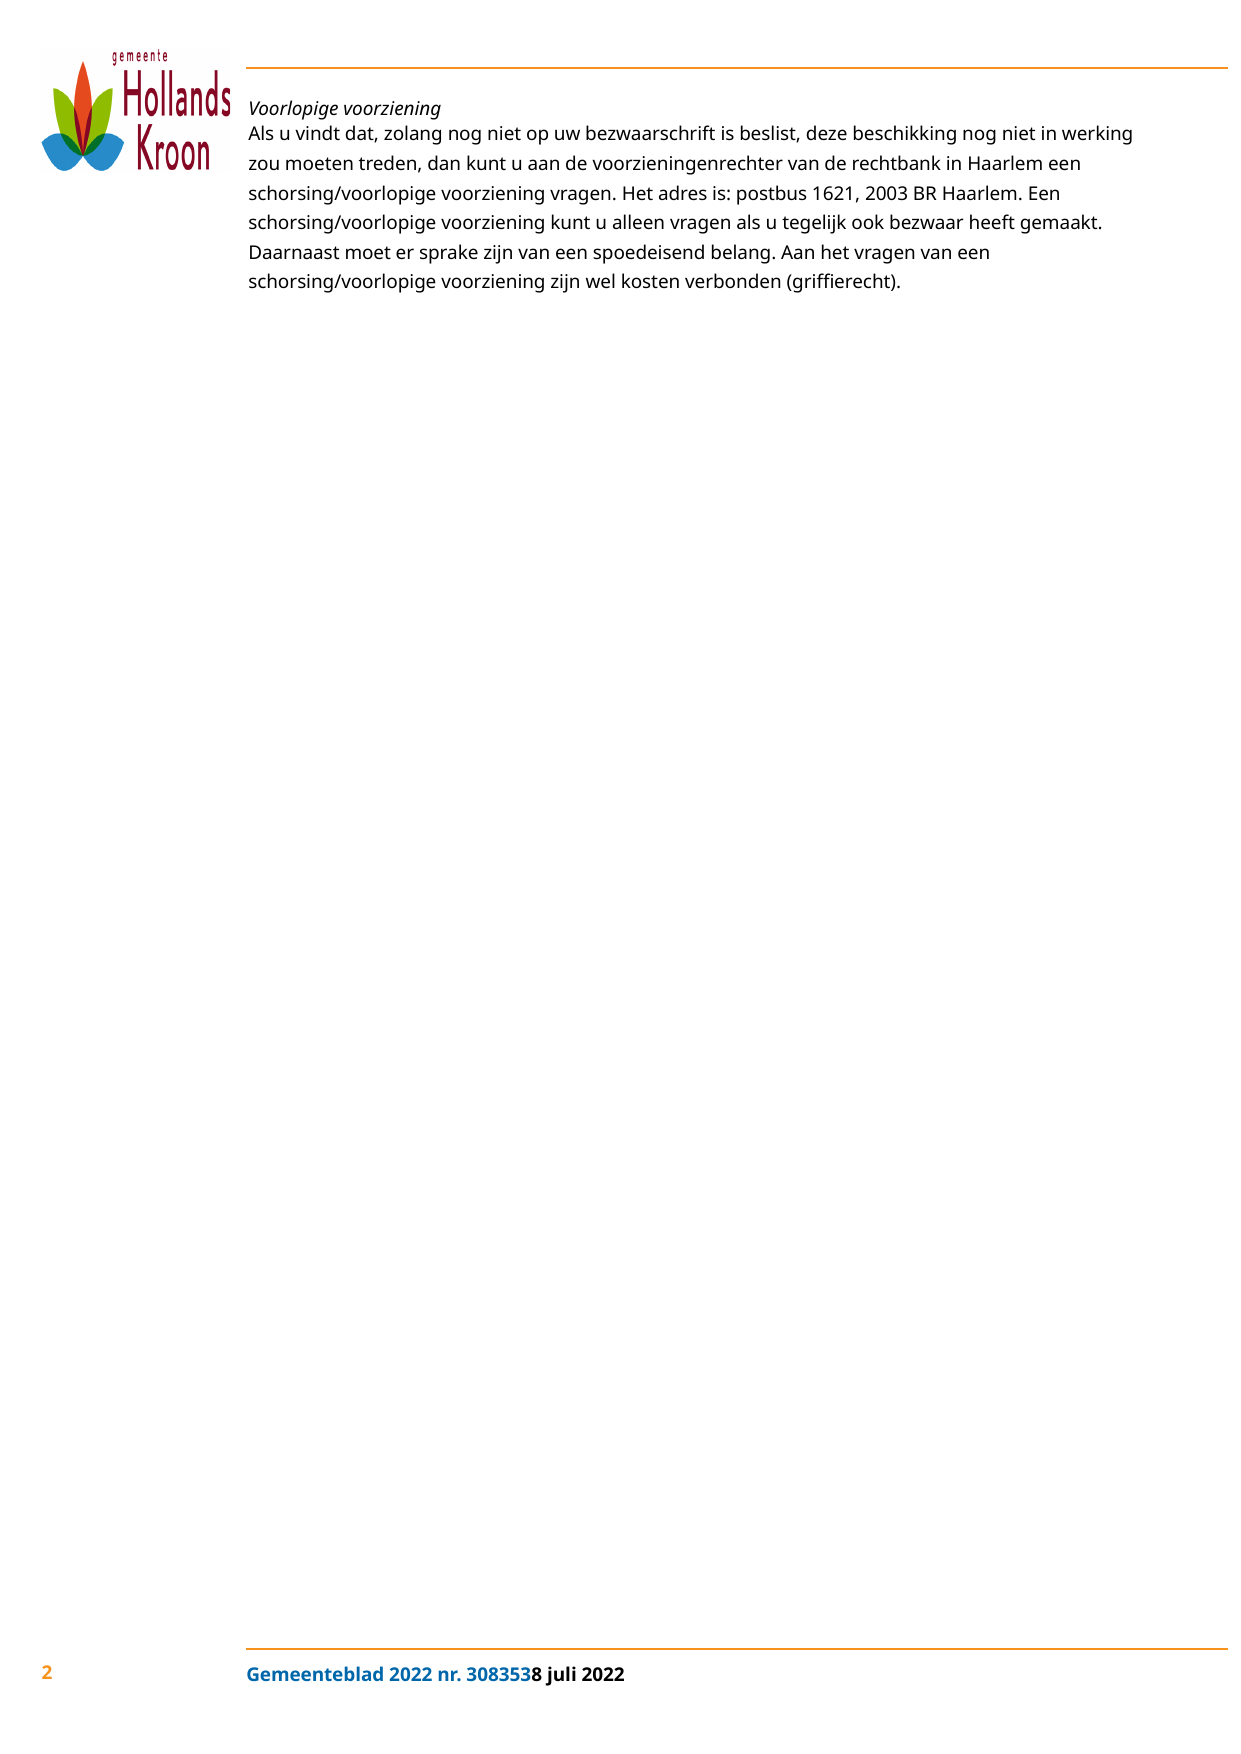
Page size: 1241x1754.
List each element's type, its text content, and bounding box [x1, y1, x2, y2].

picture [41, 47, 231, 172]
text Als u vindt dat, zolang nog niet op uw bezwaarschrift is beslist, deze beschikking nog niet in werking zou moeten treden, dan kunt u aan de voorzieningenrechter van de rechtbank in Haarlem een schorsing/voorlopige voorziening vragen. Het adres is: postbus 1621, 2003 BR Haarlem. Een schorsing/voorlopige voorziening kunt u alleen vragen als u tegelijk ook bezwaar heeft gemaakt. Daarnaast moet er sprake zijn van een spoedeisend belang. Aan het vragen van een schorsing/voorlopige voorziening zijn wel kosten verbonden (griffierecht). [248, 121, 1152, 294]
text Voorlopige voorziening [248, 95, 1152, 121]
